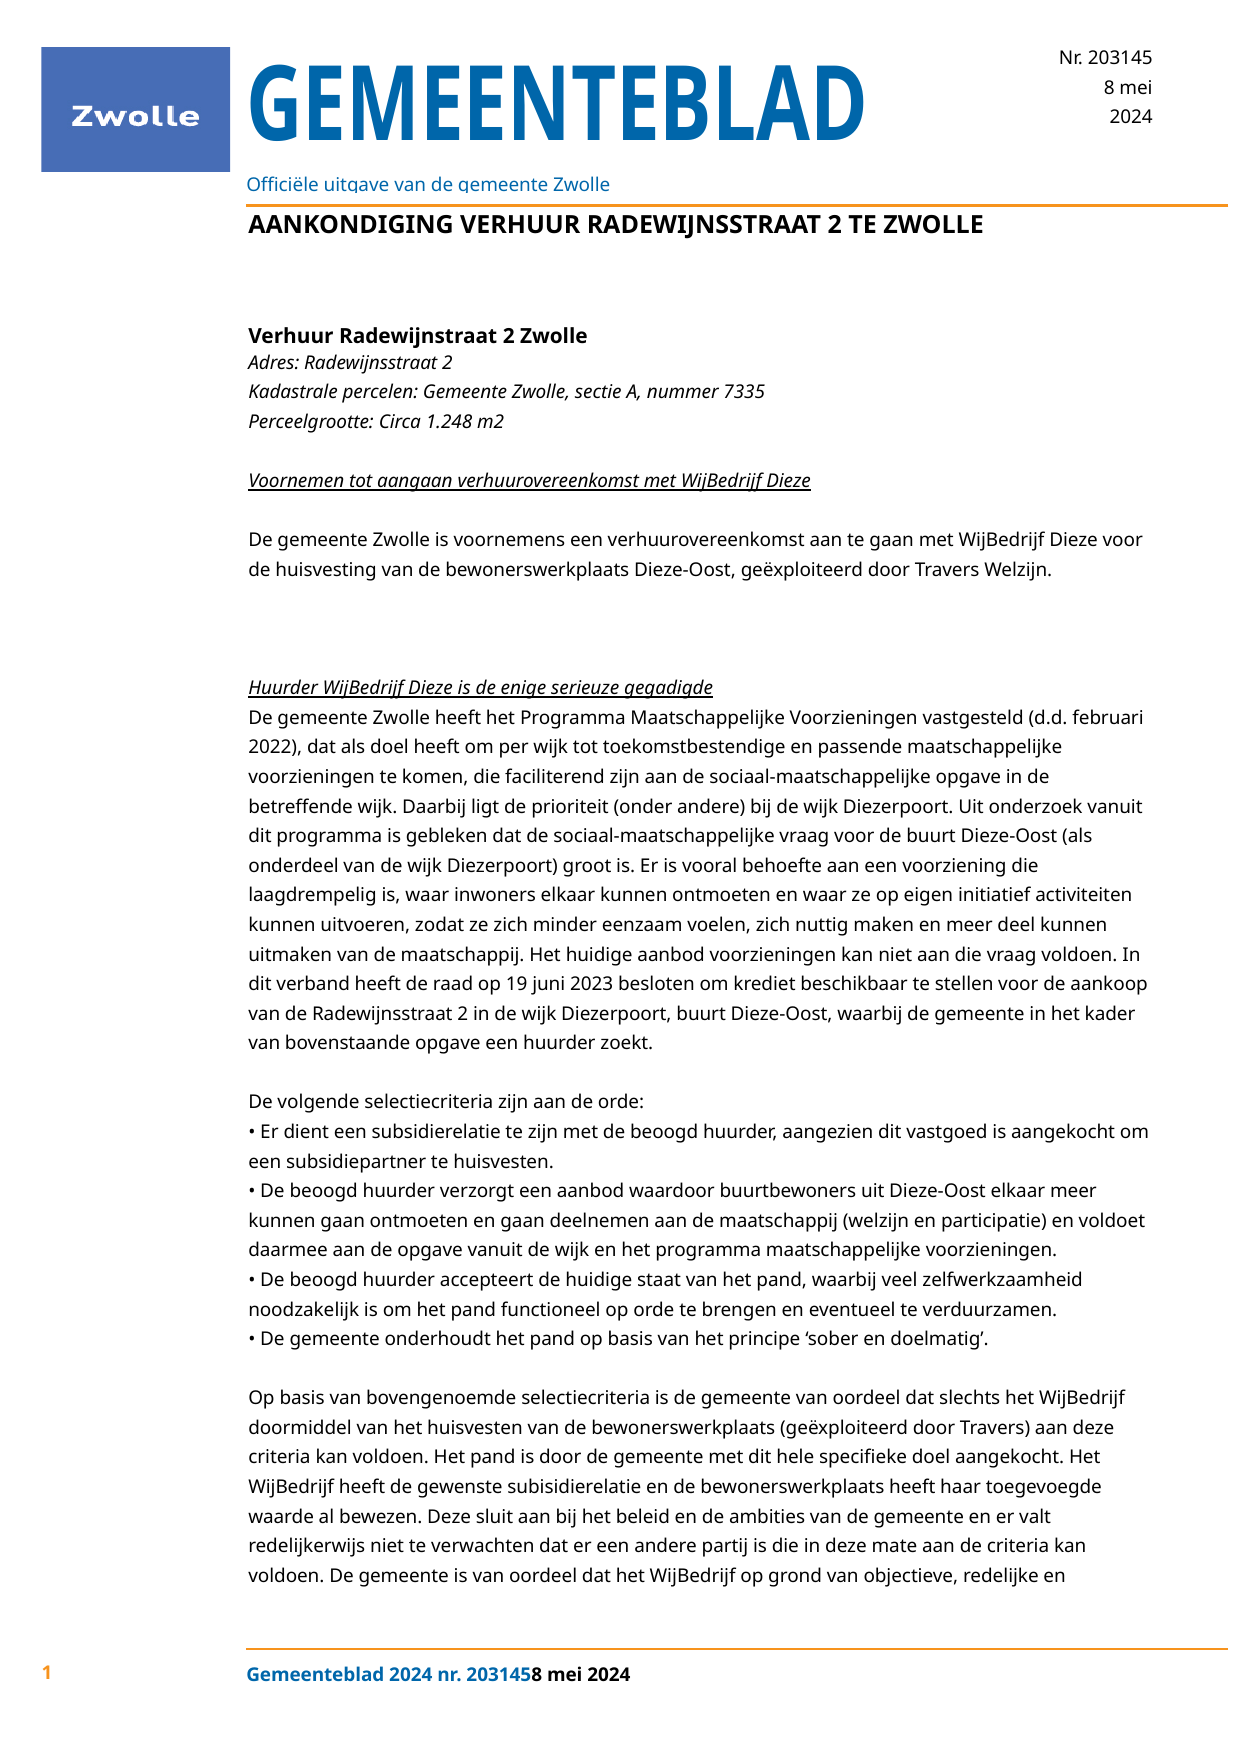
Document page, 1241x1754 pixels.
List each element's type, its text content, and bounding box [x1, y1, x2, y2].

text Adres: Radewijnsstraat 2 [248, 349, 1152, 375]
text Perceelgrootte: Circa 1.248 m2 [248, 408, 1152, 434]
text Kadastrale percelen: Gemeente Zwolle, sectie A, nummer 7335 [248, 379, 1152, 404]
text • De beoogd huurder accepteert de huidige staat van het pand, waarbij veel zelfwerkzaamheid noodzakelijk is om het pand functioneel op orde te brengen en eventueel te verduurzamen. [248, 1266, 1152, 1322]
text • Er dient een subsidierelatie te zijn met de beoogd huurder, aangezien dit vastgoed is aangekocht om een subsidiepartner te huisvesten. [248, 1118, 1152, 1174]
text De gemeente Zwolle is voornemens een verhuurovereenkomst aan te gaan met WijBedrijf Dieze voor de huisvesting van de bewonerswerkplaats Dieze-Oost, geëxploiteerd door Travers Welzijn. [248, 527, 1152, 582]
text • De gemeente onderhoudt het pand op basis van het principe ‘sober en doelmatig’. [248, 1325, 1152, 1351]
text De volgende selectiecriteria zijn aan de orde: [248, 1089, 1152, 1114]
picture [41, 47, 231, 172]
text Huurder WijBedrijf Dieze is de enige serieuze gegadigde [248, 674, 1152, 700]
text Voornemen tot aangaan verhuurovereenkomst met WijBedrijf Dieze [248, 467, 1152, 493]
text AANKONDIGING VERHUUR RADEWIJNSSTRAAT 2 TE ZWOLLE [248, 207, 1152, 241]
text De gemeente Zwolle heeft het Programma Maatschappelijke Voorzieningen vastgesteld (d.d. februari 2022), dat als doel heeft om per wijk tot toekomstbestendige en passende maatschappelijke voorzieningen te komen, die faciliterend zijn aan de sociaal-maatschappelijke opgave in de betreffende wijk. Daarbij ligt de prioriteit (onder andere) bij de wijk Diezerpoort. Uit onderzoek vanuit dit programma is gebleken dat de sociaal-maatschappelijke vraag voor de buurt Dieze-Oost (als onderdeel van de wijk Diezerpoort) groot is. Er is vooral behoefte aan een voorziening die laagdrempelig is, waar inwoners elkaar kunnen ontmoeten en waar ze op eigen initiatief activiteiten kunnen uitvoeren, zodat ze zich minder eenzaam voelen, zich nuttig maken en meer deel kunnen uitmaken van de maatschappij. Het huidige aanbod voorzieningen kan niet aan die vraag voldoen. In dit verband heeft de raad op 19 juni 2023 besloten om krediet beschikbaar te stellen voor de aankoop van de Radewijnsstraat 2 in de wijk Diezerpoort, buurt Dieze-Oost, waarbij de gemeente in het kader van bovenstaande opgave een huurder zoekt. [248, 704, 1152, 1055]
text • De beoogd huurder verzorgt een aanbod waardoor buurtbewoners uit Dieze-Oost elkaar meer kunnen gaan ontmoeten en gaan deelnemen aan de maatschappij (welzijn en participatie) en voldoet daarmee aan de opgave vanuit de wijk en het programma maatschappelijke voorzieningen. [248, 1177, 1152, 1262]
text Op basis van bovengenoemde selectiecriteria is de gemeente van oordeel dat slechts het WijBedrijf doormiddel van het huisvesten van de bewonerswerkplaats (geëxploiteerd door Travers) aan deze criteria kan voldoen. Het pand is door de gemeente met dit hele specifieke doel aangekocht. Het WijBedrijf heeft de gewenste subisidierelatie en de bewonerswerkplaats heeft haar toegevoegde waarde al bewezen. Deze sluit aan bij het beleid en de ambities van de gemeente en er valt redelijkerwijs niet te verwachten dat er een andere partij is die in deze mate aan de criteria kan voldoen. De gemeente is van oordeel dat het WijBedrijf op grond van objectieve, redelijke en [248, 1384, 1152, 1588]
text Verhuur Radewijnstraat 2 Zwolle [248, 321, 1152, 349]
